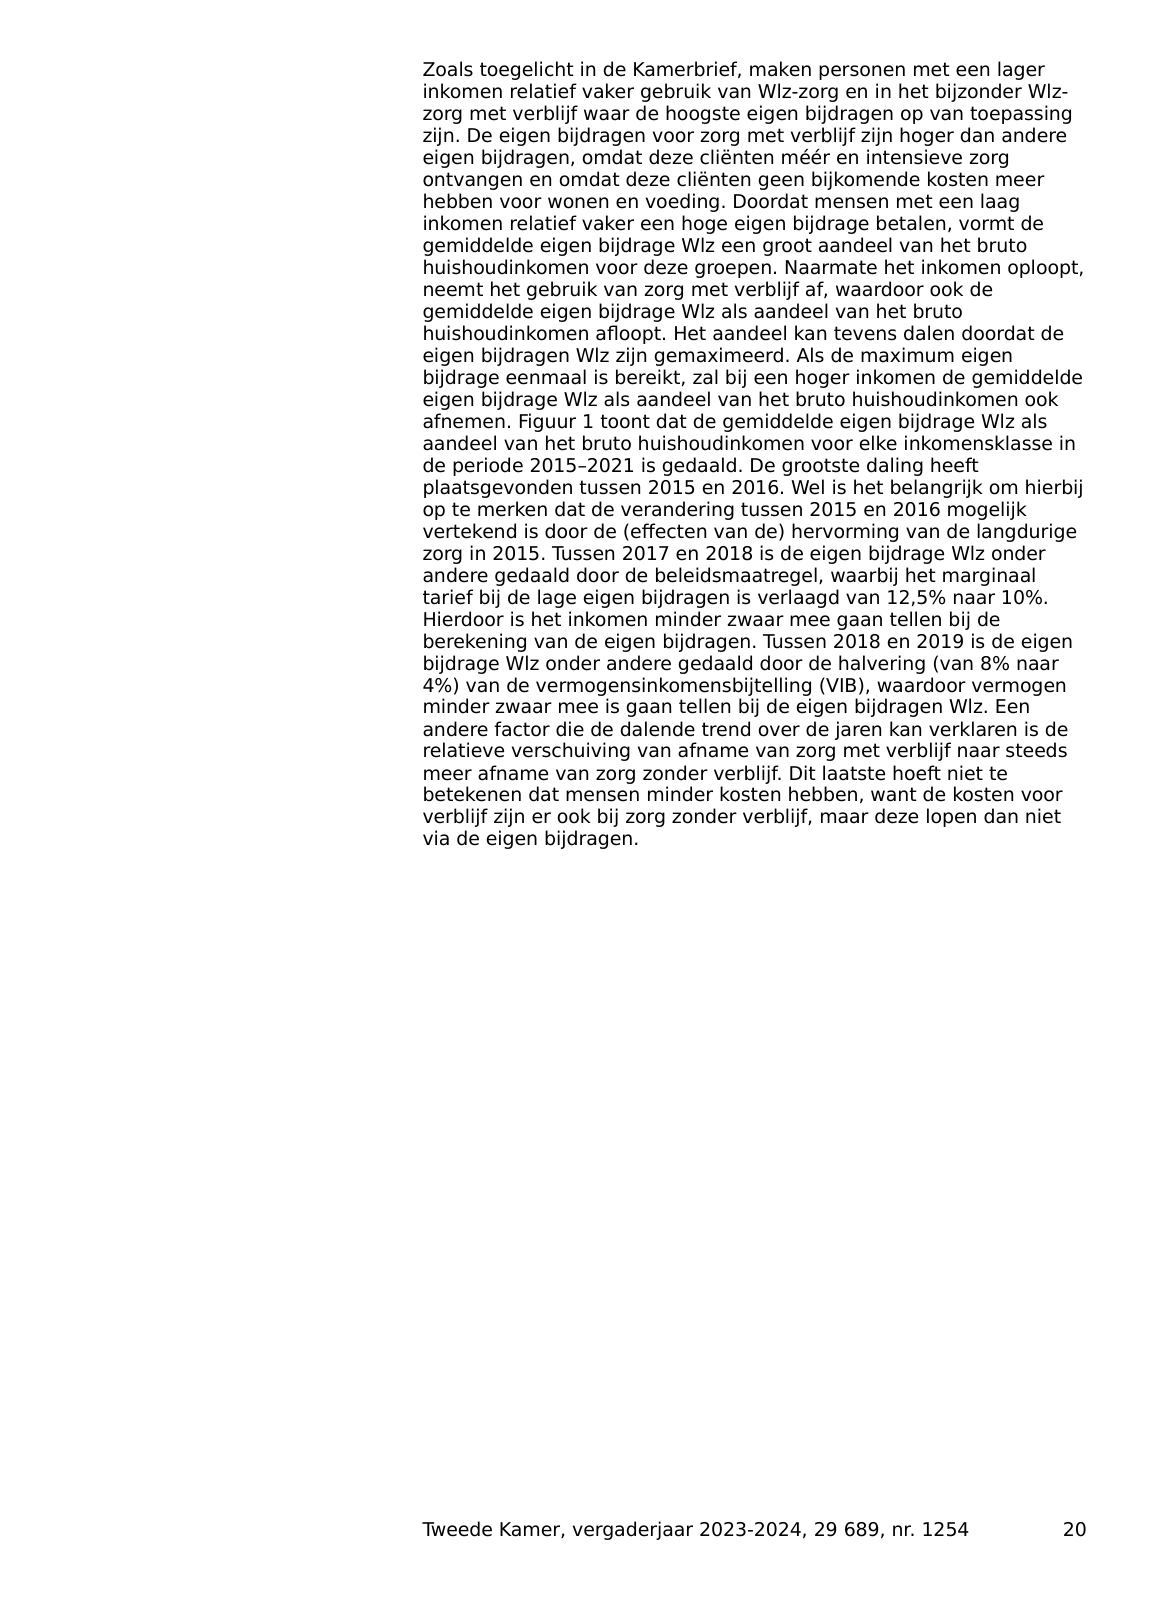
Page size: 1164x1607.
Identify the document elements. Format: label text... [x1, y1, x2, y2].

text Zoals toegelicht in de Kamerbrief, maken personen met een lager inkomen relatief vaker gebruik van Wlz-zorg en in het bijzonder Wlz-zorg met verblijf waar de hoogste eigen bijdragen op van toepassing zijn. De eigen bijdragen voor zorg met verblijf zijn hoger dan andere eigen bijdragen, omdat deze cliënten méér en intensieve zorg ontvangen en omdat deze cliënten geen bijkomende kosten meer hebben voor wonen en voeding. Doordat mensen met een laag inkomen relatief vaker een hoge eigen bijdrage betalen, vormt de gemiddelde eigen bijdrage Wlz een groot aandeel van het bruto huishoudinkomen voor deze groepen. Naarmate het inkomen oploopt, neemt het gebruik van zorg met verblijf af, waardoor ook de gemiddelde eigen bijdrage Wlz als aandeel van het bruto huishoudinkomen afloopt. Het aandeel kan tevens dalen doordat de eigen bijdragen Wlz zijn gemaximeerd. Als de maximum eigen bijdrage eenmaal is bereikt, zal bij een hoger inkomen de gemiddelde eigen bijdrage Wlz als aandeel van het bruto huishoudinkomen ook afnemen. Figuur 1 toont dat de gemiddelde eigen bijdrage Wlz als aandeel van het bruto huishoudinkomen voor elke inkomensklasse in de periode 2015–2021 is gedaald. De grootste daling heeft plaatsgevonden tussen 2015 en 2016. Wel is het belangrijk om hierbij op te merken dat de verandering tussen 2015 en 2016 mogelijk vertekend is door de (effecten van de) hervorming van de langdurige zorg in 2015. Tussen 2017 en 2018 is de eigen bijdrage Wlz onder andere gedaald door de beleidsmaatregel, waarbij het marginaal tarief bij de lage eigen bijdragen is verlaagd van 12,5% naar 10%. Hierdoor is het inkomen minder zwaar mee gaan tellen bij de berekening van de eigen bijdragen. Tussen 2018 en 2019 is de eigen bijdrage Wlz onder andere gedaald door de halvering (van 8% naar 4%) van de vermogensinkomensbijtelling (VIB), waardoor vermogen minder zwaar mee is gaan tellen bij de eigen bijdragen Wlz. Een andere factor die de dalende trend over de jaren kan verklaren is de relatieve verschuiving van afname van zorg met verblijf naar steeds meer afname van zorg zonder verblijf. Dit laatste hoeft niet te betekenen dat mensen minder kosten hebben, want de kosten voor verblijf zijn er ook bij zorg zonder verblijf, maar deze lopen dan niet via de eigen bijdragen. [422, 59, 1087, 850]
